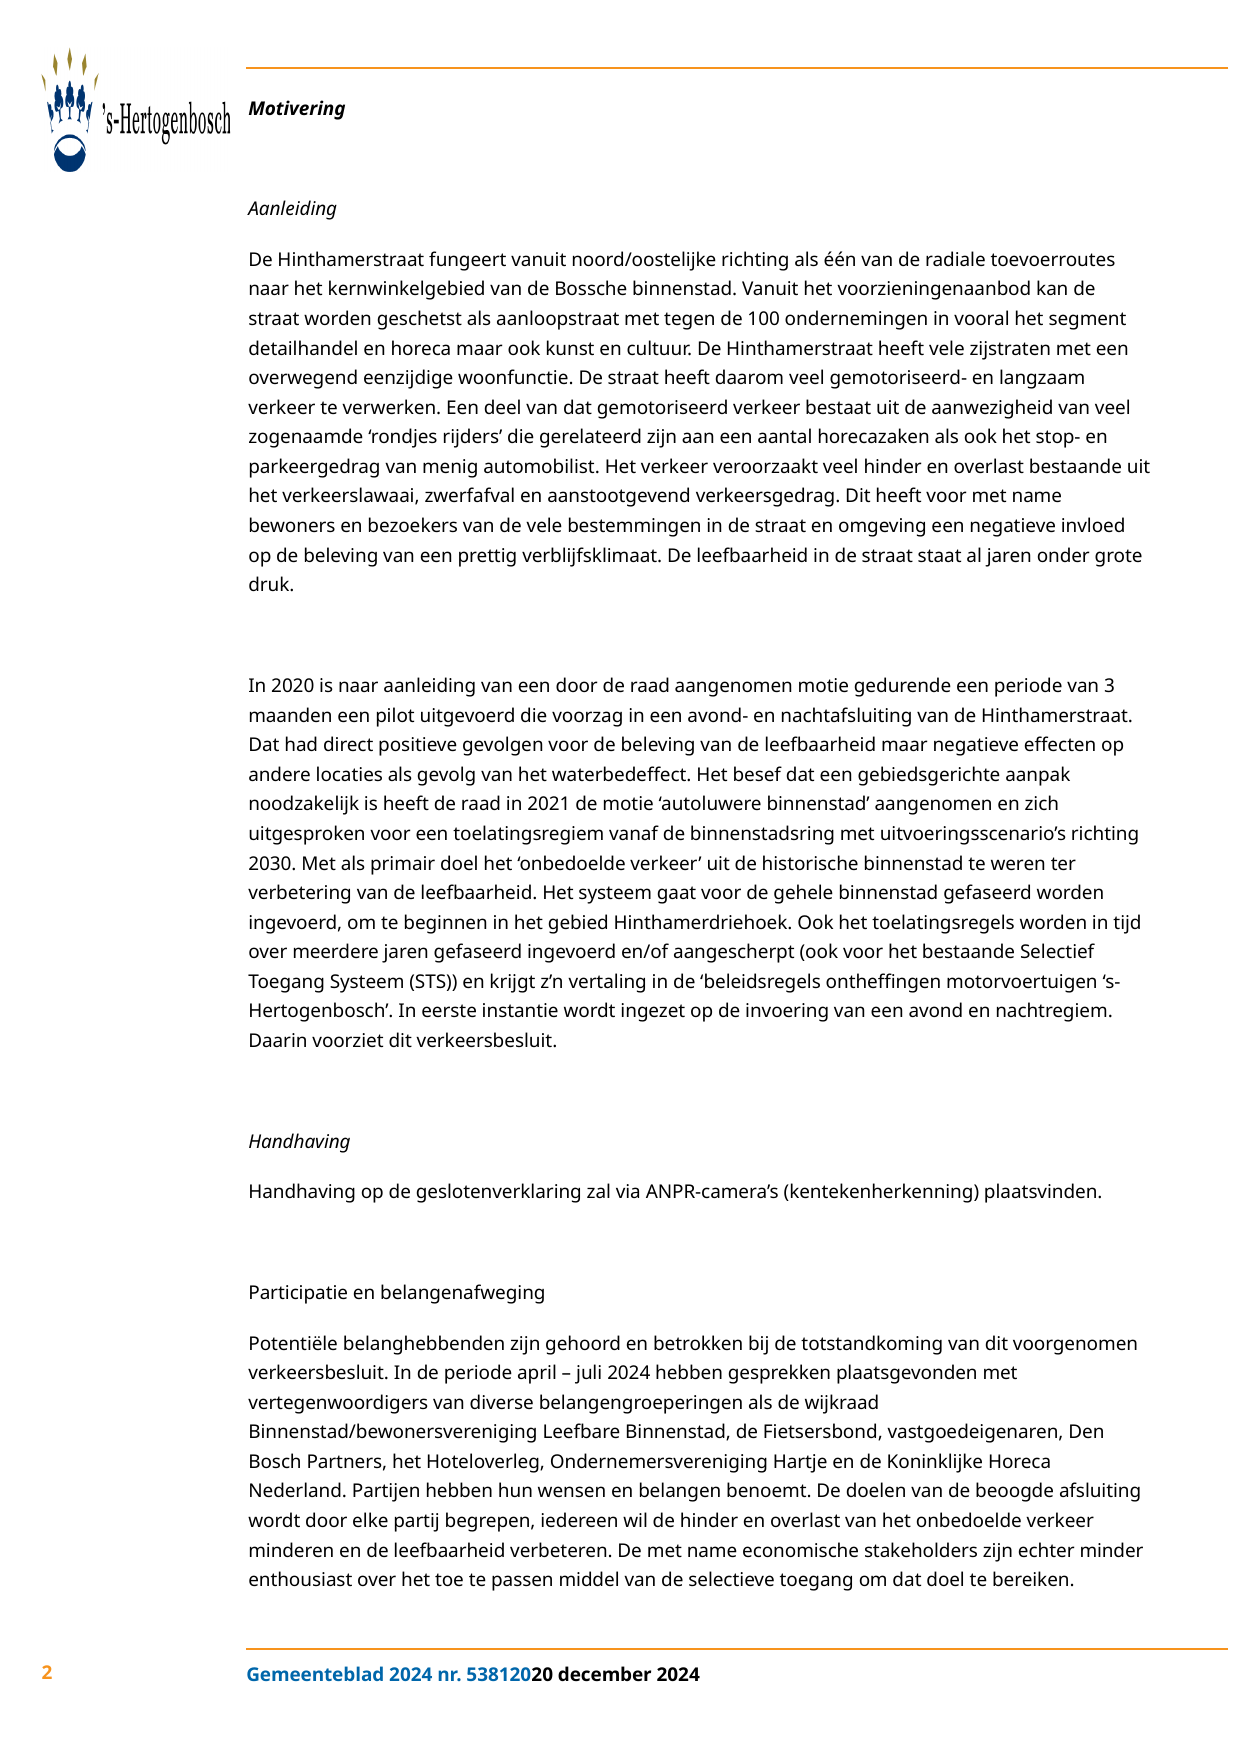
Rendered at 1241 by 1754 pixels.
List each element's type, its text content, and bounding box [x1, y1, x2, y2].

text De Hinthamerstraat fungeert vanuit noord/oostelijke richting als één van de radiale toevoerroutes naar het kernwinkelgebied van de Bossche binnenstad. Vanuit het voorzieningenaanbod kan de straat worden geschetst als aanloopstraat met tegen de 100 ondernemingen in vooral het segment detailhandel en horeca maar ook kunst en cultuur. De Hinthamerstraat heeft vele zijstraten met een overwegend eenzijdige woonfunctie. De straat heeft daarom veel gemotoriseerd- en langzaam verkeer te verwerken. Een deel van dat gemotoriseerd verkeer bestaat uit de aanwezigheid van veel zogenaamde ‘rondjes rijders’ die gerelateerd zijn aan een aantal horecazaken als ook het stop- en parkeergedrag van menig automobilist. Het verkeer veroorzaakt veel hinder en overlast bestaande uit het verkeerslawaai, zwerfafval en aanstootgevend verkeersgedrag. Dit heeft voor met name bewoners en bezoekers van de vele bestemmingen in de straat en omgeving een negatieve invloed op de beleving van een prettig verblijfsklimaat. De leefbaarheid in de straat staat al jaren onder grote druk. [248, 246, 1152, 597]
picture [41, 47, 231, 172]
text Potentiële belanghebbenden zijn gehoord en betrokken bij de totstandkoming van dit voorgenomen verkeersbesluit. In de periode april – juli 2024 hebben gesprekken plaatsgevonden met vertegenwoordigers van diverse belangengroeperingen als de wijkraad Binnenstad/bewonersvereniging Leefbare Binnenstad, de Fietsersbond, vastgoedeigenaren, Den Bosch Partners, het Hoteloverleg, Ondernemersvereniging Hartje en de Koninklijke Horeca Nederland. Partijen hebben hun wensen en belangen benoemt. De doelen van de beoogde afsluiting wordt door elke partij begrepen, iedereen wil de hinder en overlast van het onbedoelde verkeer minderen en de leefbaarheid verbeteren. De met name economische stakeholders zijn echter minder enthousiast over het toe te passen middel van de selectieve toegang om dat doel te bereiken. [248, 1330, 1152, 1592]
text In 2020 is naar aanleiding van een door de raad aangenomen motie gedurende een periode van 3 maanden een pilot uitgevoerd die voorzag in een avond- en nachtafsluiting van de Hinthamerstraat. Dat had direct positieve gevolgen voor de beleving van de leefbaarheid maar negatieve effecten op andere locaties als gevolg van het waterbedeffect. Het besef dat een gebiedsgerichte aanpak noodzakelijk is heeft de raad in 2021 de motie ‘autoluwere binnenstad’ aangenomen en zich uitgesproken voor een toelatingsregiem vanaf de binnenstadsring met uitvoeringsscenario’s richting 2030. Met als primair doel het ‘onbedoelde verkeer’ uit de historische binnenstad te weren ter verbetering van de leefbaarheid. Het systeem gaat voor de gehele binnenstad gefaseerd worden ingevoerd, om te beginnen in het gebied Hinthamerdriehoek. Ook het toelatingsregels worden in tijd over meerdere jaren gefaseerd ingevoerd en/of aangescherpt (ook voor het bestaande Selectief Toegang Systeem (STS)) en krijgt z’n vertaling in de ‘beleidsregels ontheffingen motorvoertuigen ‘s-Hertogenbosch’. In eerste instantie wordt ingezet op de invoering van een avond en nachtregiem. Daarin voorziet dit verkeersbesluit. [248, 672, 1152, 1053]
text Participatie en belangenafweging [248, 1279, 1152, 1305]
text Motivering [248, 95, 1152, 121]
text Aanleiding [248, 196, 1152, 221]
text Handhaving [248, 1128, 1152, 1154]
text Handhaving op de geslotenverklaring zal via ANPR-camera’s (kentekenherkenning) plaatsvinden. [248, 1178, 1152, 1204]
